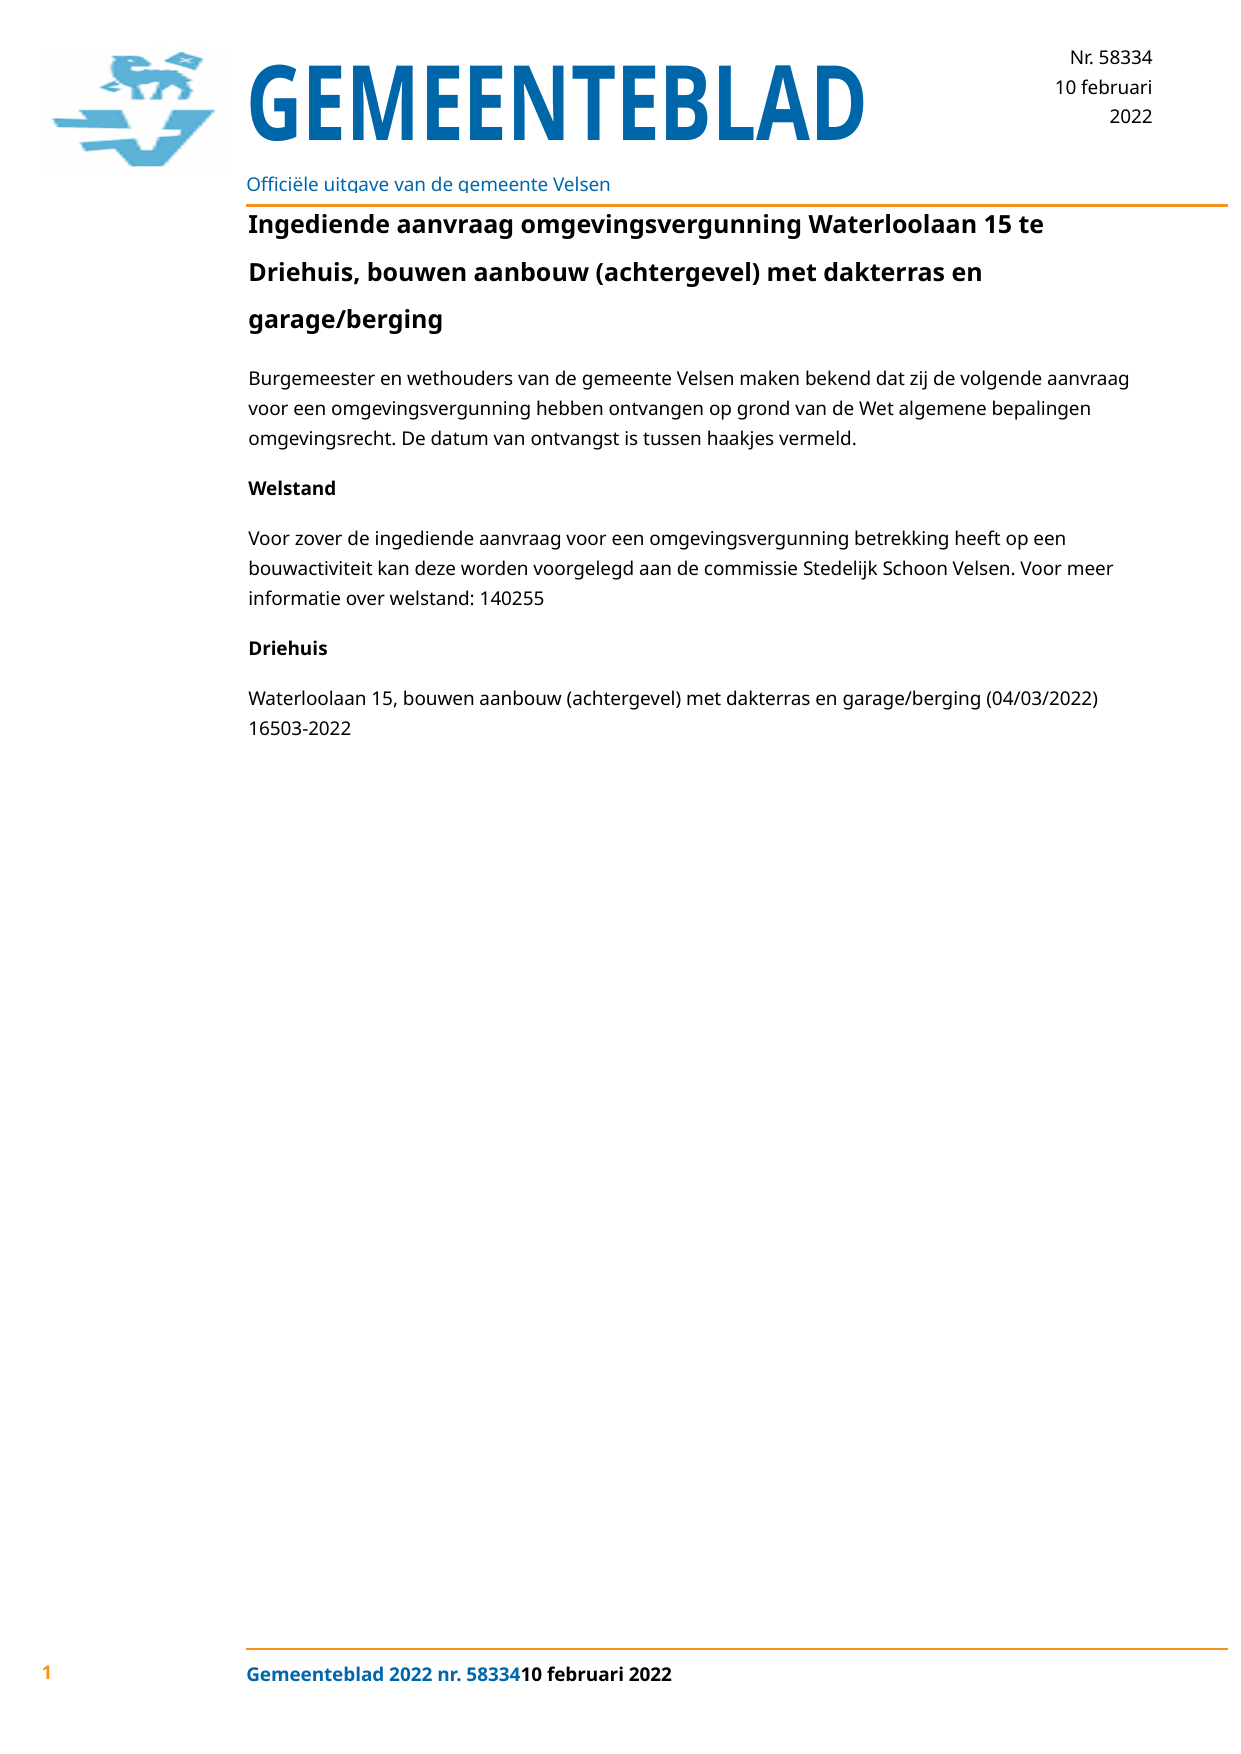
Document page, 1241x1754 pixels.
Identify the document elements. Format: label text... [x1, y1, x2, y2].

text Ingediende aanvraag omgevingsvergunning Waterloolaan 15 te Driehuis, bouwen aanbouw (achtergevel) met dakterras en garage/berging [248, 207, 1152, 336]
text Burgemeester en wethouders van de gemeente Velsen maken bekend dat zij de volgende aanvraag voor een omgevingsvergunning hebben ontvangen op grond van de Wet algemene bepalingen omgevingsrecht. De datum van ontvangst is tussen haakjes vermeld. [248, 366, 1152, 450]
picture [41, 47, 231, 172]
text Welstand [248, 475, 1152, 501]
text Voor zover de ingediende aanvraag voor een omgevingsvergunning betrekking heeft op een bouwactiviteit kan deze worden voorgelegd aan de commissie Stedelijk Schoon Velsen. Voor meer informatie over welstand: 140255 [248, 526, 1152, 610]
text Waterloolaan 15, bouwen aanbouw (achtergevel) met dakterras en garage/berging (04/03/2022) 16503-2022 [248, 686, 1152, 741]
text Driehuis [248, 635, 1152, 661]
